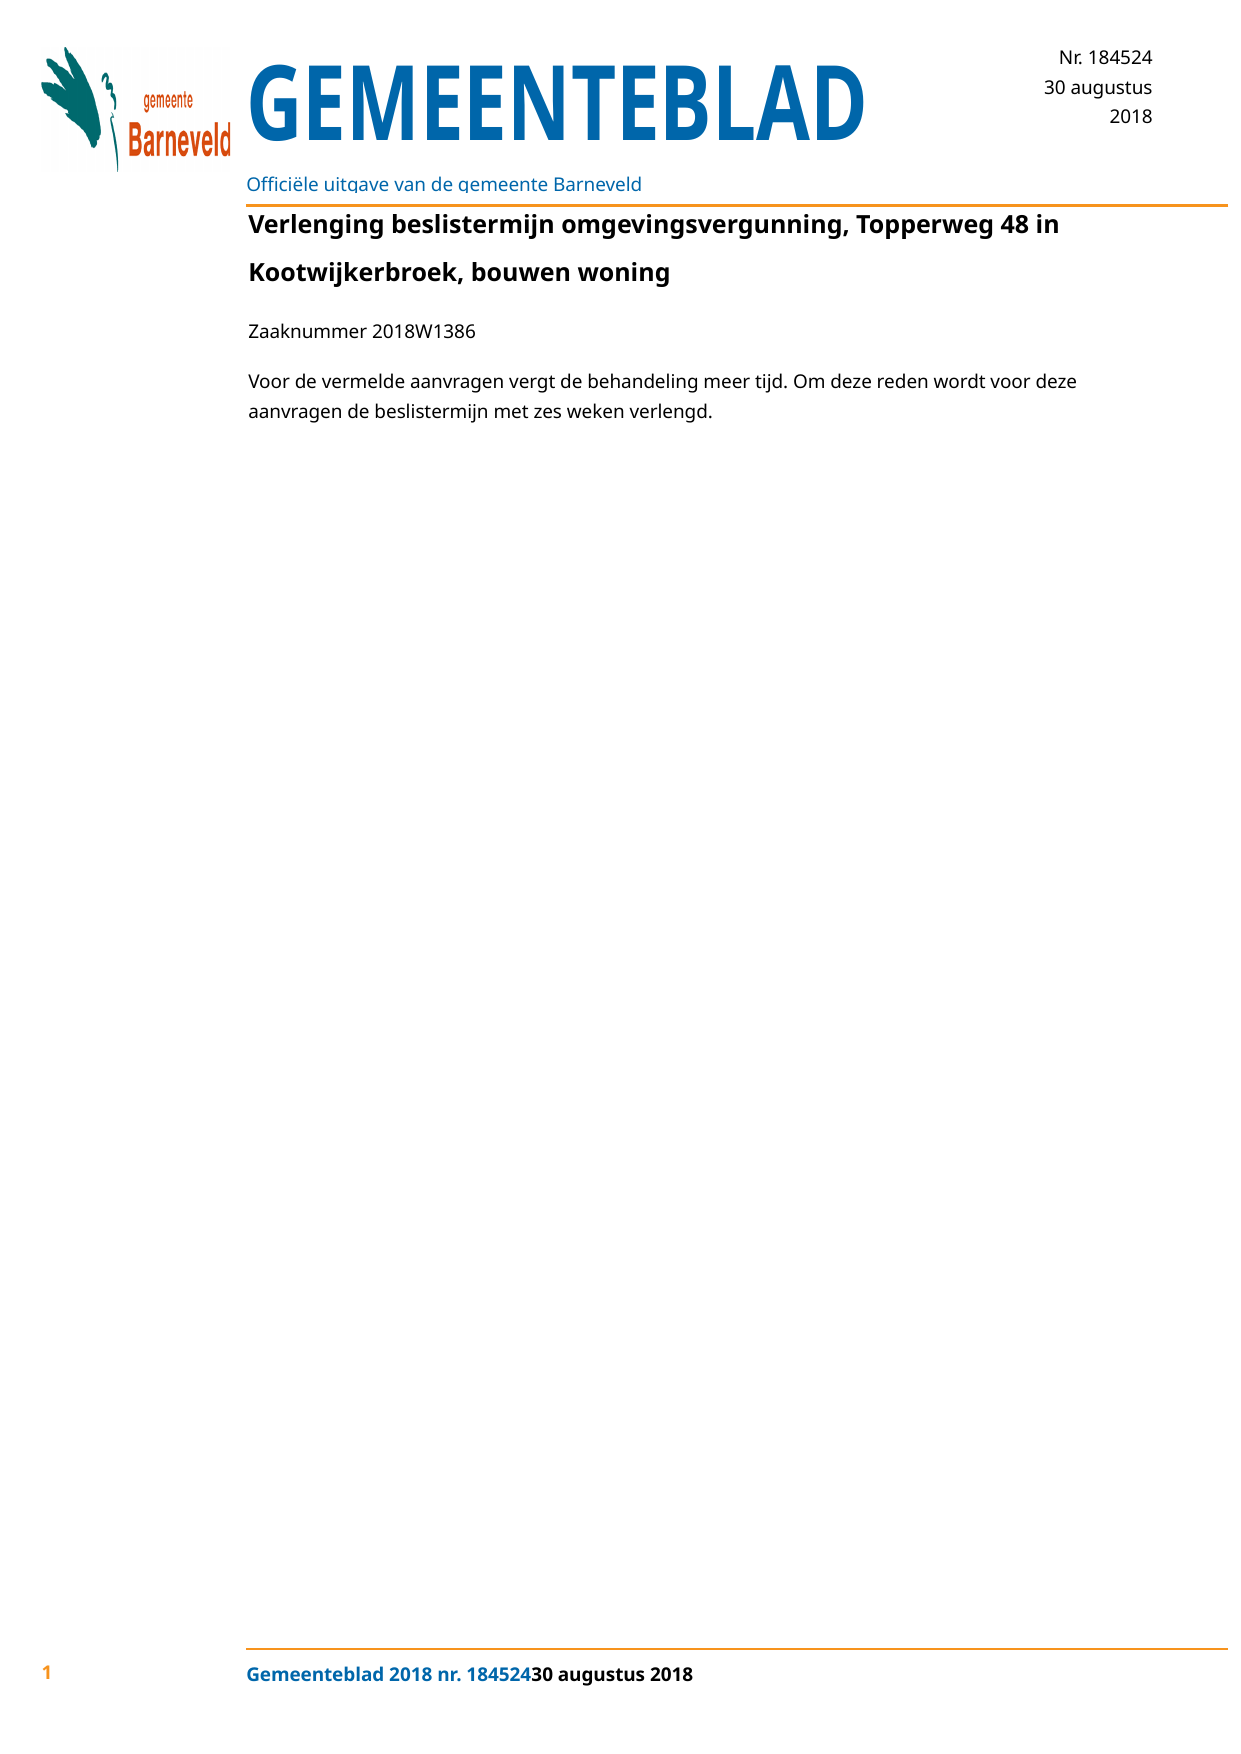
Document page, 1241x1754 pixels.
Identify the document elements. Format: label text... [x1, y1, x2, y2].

text Voor de vermelde aanvragen vergt de behandeling meer tijd. Om deze reden wordt voor deze aanvragen de beslistermijn met zes weken verlengd. [248, 368, 1152, 424]
text Zaaknummer 2018W1386 [248, 318, 1152, 344]
text Verlenging beslistermijn omgevingsvergunning, Topperweg 48 in Kootwijkerbroek, bouwen woning [248, 207, 1152, 288]
picture [41, 47, 231, 172]
